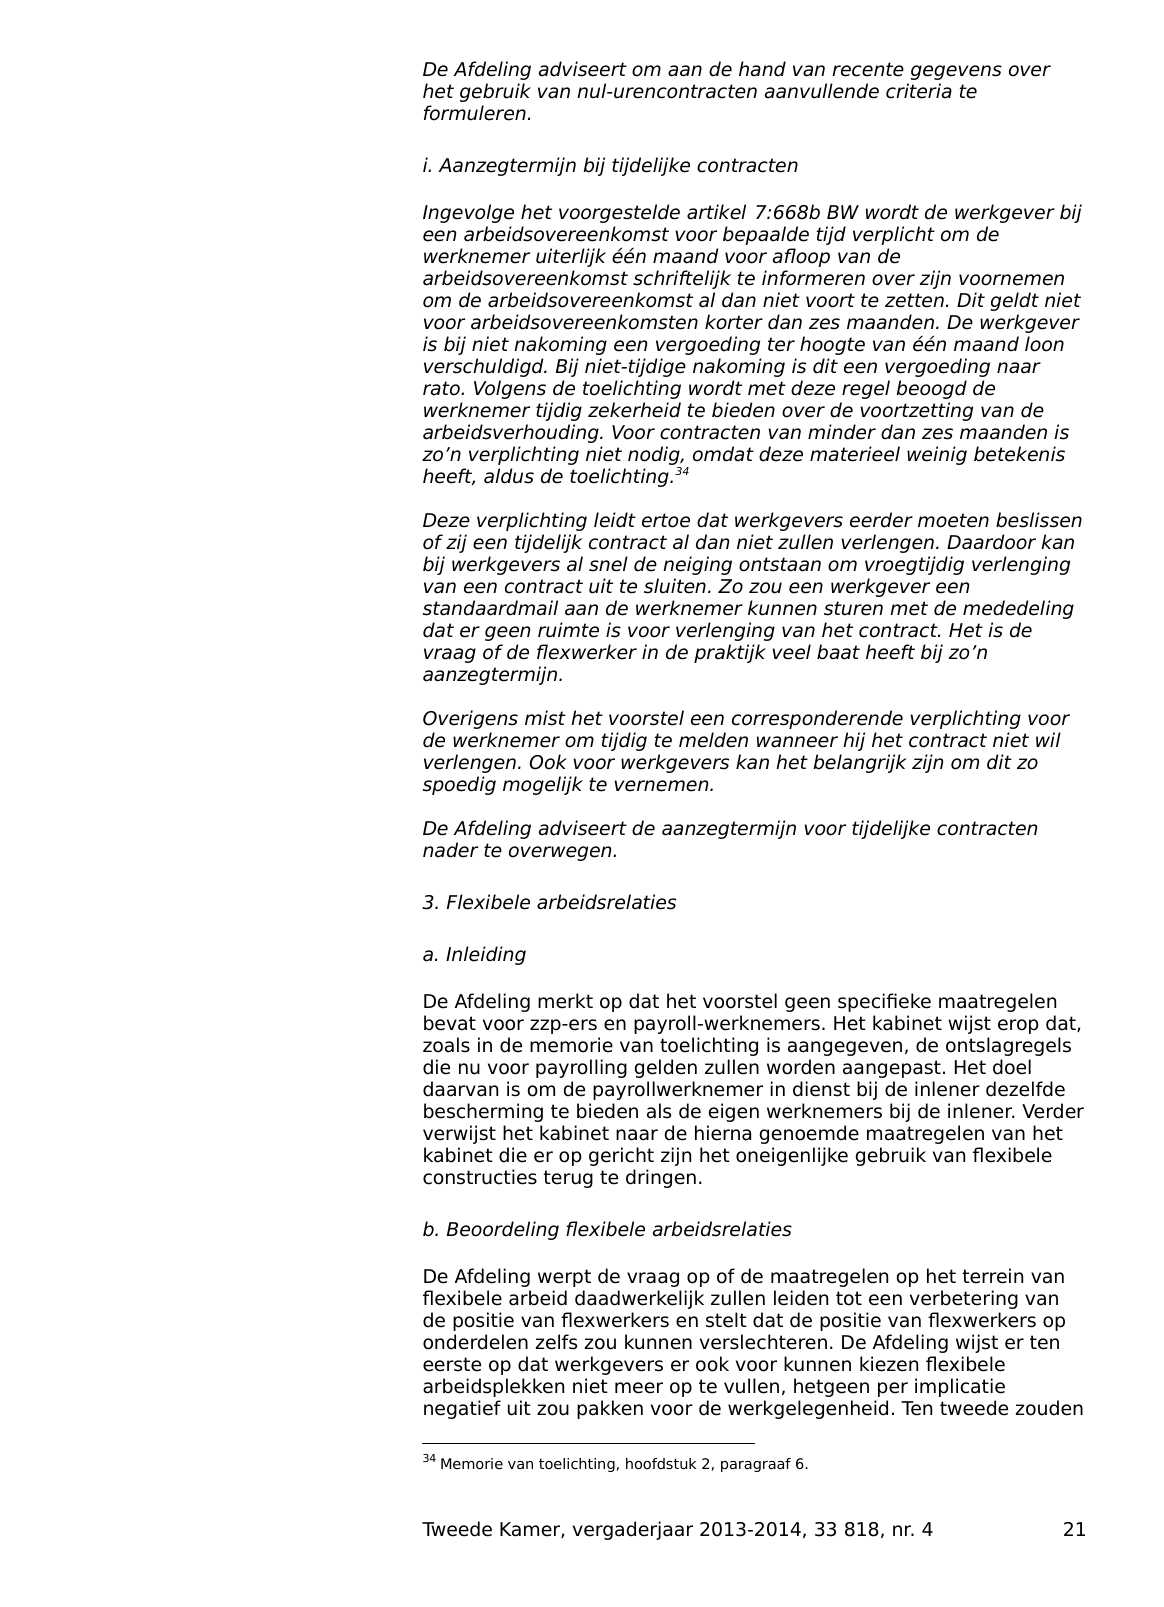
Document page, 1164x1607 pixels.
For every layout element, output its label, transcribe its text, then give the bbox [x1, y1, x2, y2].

text Deze verplichting leidt ertoe dat werkgevers eerder moeten beslissen of zij een tijdelijk contract al dan niet zullen verlengen. Daardoor kan bij werkgevers al snel de neiging ontstaan om vroegtijdig verlenging van een contract uit te sluiten. Zo zou een werkgever een standaardmail aan de werknemer kunnen sturen met de mededeling dat er geen ruimte is voor verlenging van het contract. Het is de vraag of de flexwerker in de praktijk veel baat heeft bij zo’n aanzegtermijn. [422, 510, 1087, 686]
subtitle 3. Flexibele arbeidsrelaties [422, 892, 1087, 914]
text De Afdeling merkt op dat het voorstel geen specifieke maatregelen bevat voor zzp-ers en payroll-werknemers. Het kabinet wijst erop dat, zoals in de memorie van toelichting is aangegeven, de ontslagregels die nu voor payrolling gelden zullen worden aangepast. Het doel daarvan is om de payrollwerknemer in dienst bij de inlener dezelfde bescherming te bieden als de eigen werknemers bij de inlener. Verder verwijst het kabinet naar de hierna genoemde maatregelen van het kabinet die er op gericht zijn het oneigenlijke gebruik van flexibele constructies terug te dringen. [422, 991, 1087, 1189]
text Ingevolge het voorgestelde artikel 7:668b BW wordt de werkgever bij een arbeidsovereenkomst voor bepaalde tijd verplicht om de werknemer uiterlijk één maand voor afloop van de arbeidsovereenkomst schriftelijk te informeren over zijn voornemen om de arbeidsovereenkomst al dan niet voort te zetten. Dit geldt niet voor arbeidsovereenkomsten korter dan zes maanden. De werkgever is bij niet nakoming een vergoeding ter hoogte van één maand loon verschuldigd. Bij niet-tijdige nakoming is dit een vergoeding naar rato. Volgens de toelichting wordt met deze regel beoogd de werknemer tijdig zekerheid te bieden over de voortzetting van de arbeidsverhouding. Voor contracten van minder dan zes maanden is zo’n verplichting niet nodig, omdat deze materieel weinig betekenis heeft, aldus de toelichting. [422, 202, 1087, 488]
text De Afdeling werpt de vraag op of de maatregelen op het terrein van flexibele arbeid daadwerkelijk zullen leiden tot een verbetering van de positie van flexwerkers en stelt dat de positie van flexwerkers op onderdelen zelfs zou kunnen verslechteren. De Afdeling wijst er ten eerste op dat werkgevers er ook voor kunnen kiezen flexibele arbeidsplekken niet meer op te vullen, hetgeen per implicatie negatief uit zou pakken voor de werkgelegenheid. Ten tweede zouden [422, 1266, 1087, 1419]
subtitle a. Inleiding [422, 944, 1087, 966]
text De Afdeling adviseert om aan de hand van recente gegevens over het gebruik van nul-urencontracten aanvullende criteria te formuleren. [422, 59, 1087, 125]
text Overigens mist het voorstel een corresponderende verplichting voor de werknemer om tijdig te melden wanneer hij het contract niet wil verlengen. Ook voor werkgevers kan het belangrijk zijn om dit zo spoedig mogelijk te vernemen. [422, 708, 1087, 796]
subtitle b. Beoordeling flexibele arbeidsrelaties [422, 1219, 1087, 1241]
text De Afdeling adviseert de aanzegtermijn voor tijdelijke contracten nader te overwegen. [422, 818, 1087, 862]
text Memorie van toelichting, hoofdstuk 2, paragraaf 6. [422, 1452, 1087, 1474]
subtitle i. Aanzegtermijn bij tijdelijke contracten [422, 155, 1087, 177]
